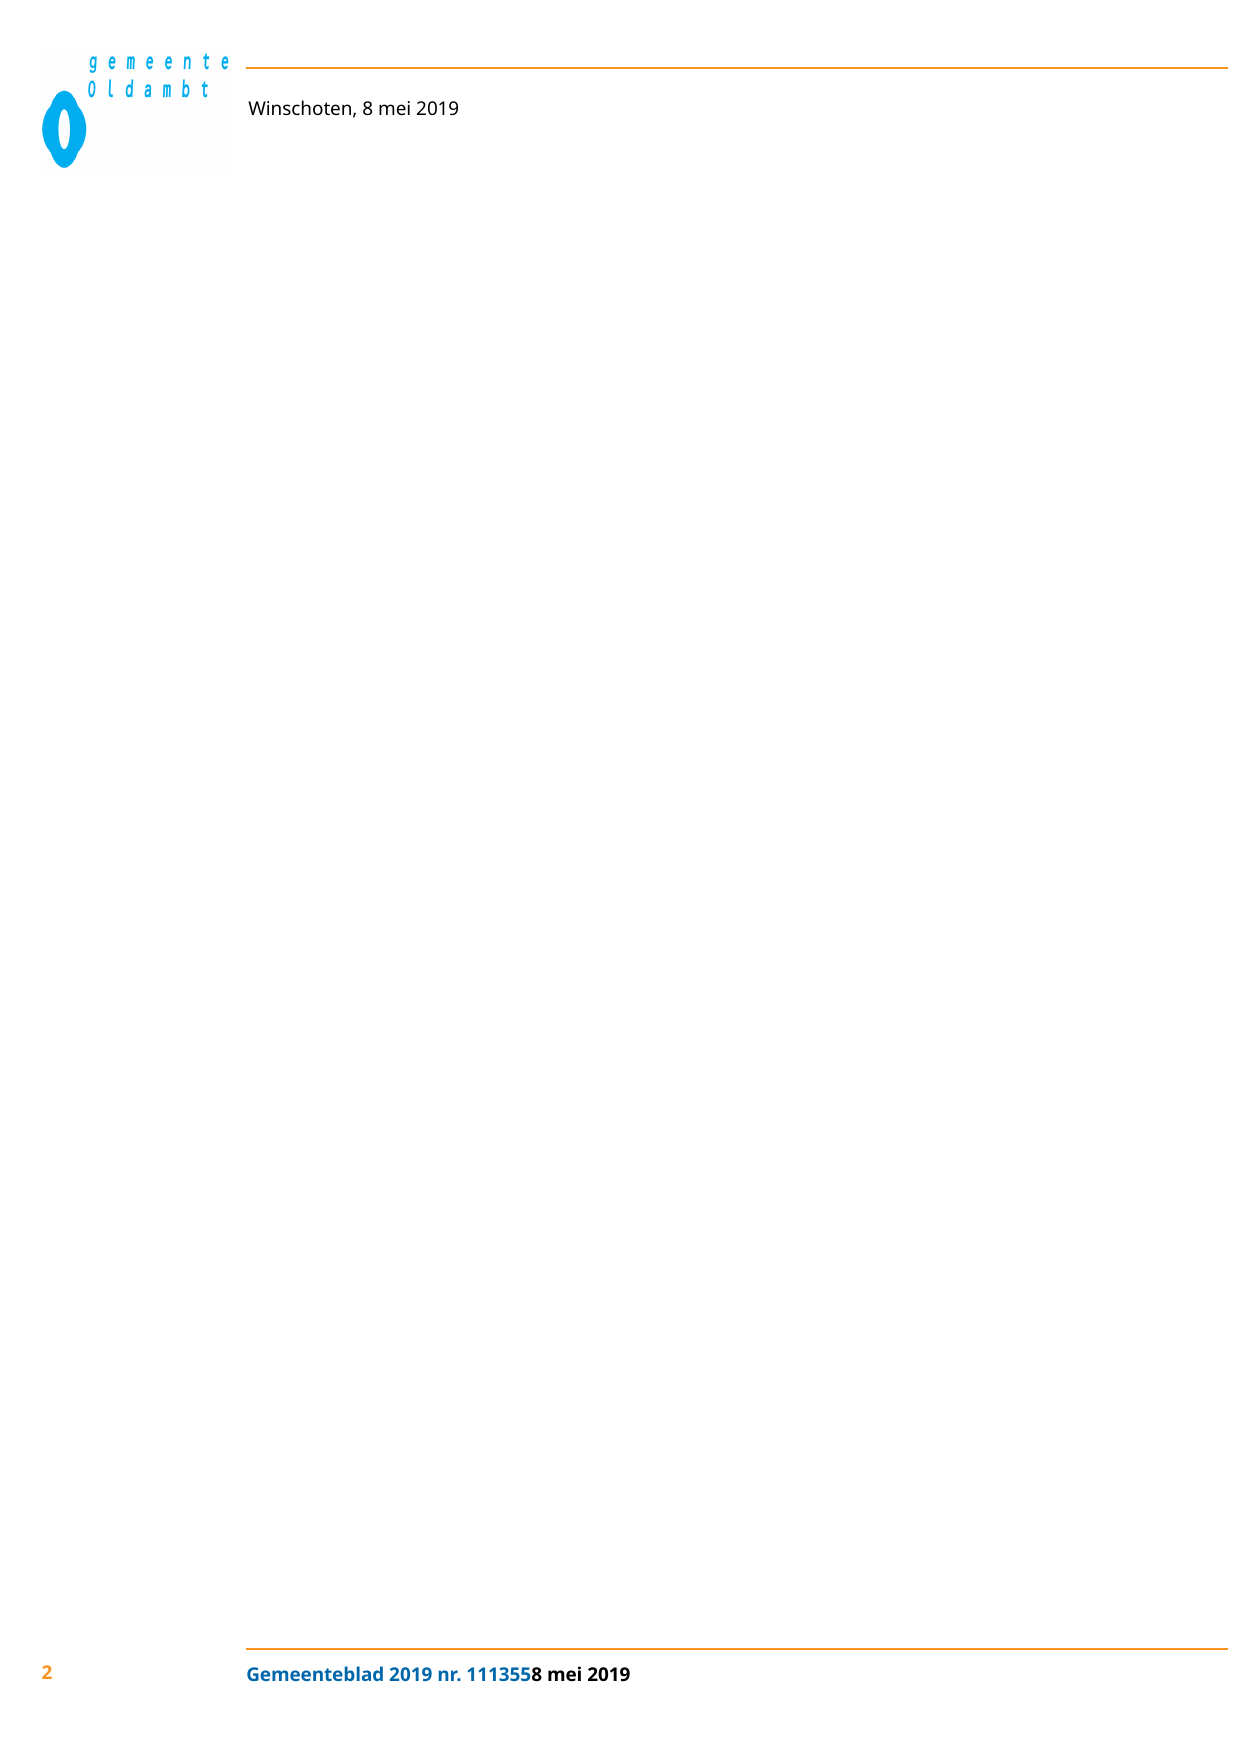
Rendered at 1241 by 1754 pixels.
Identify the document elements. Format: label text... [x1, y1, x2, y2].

text Winschoten, 8 mei 2019 [248, 95, 1152, 121]
picture [41, 47, 231, 172]
